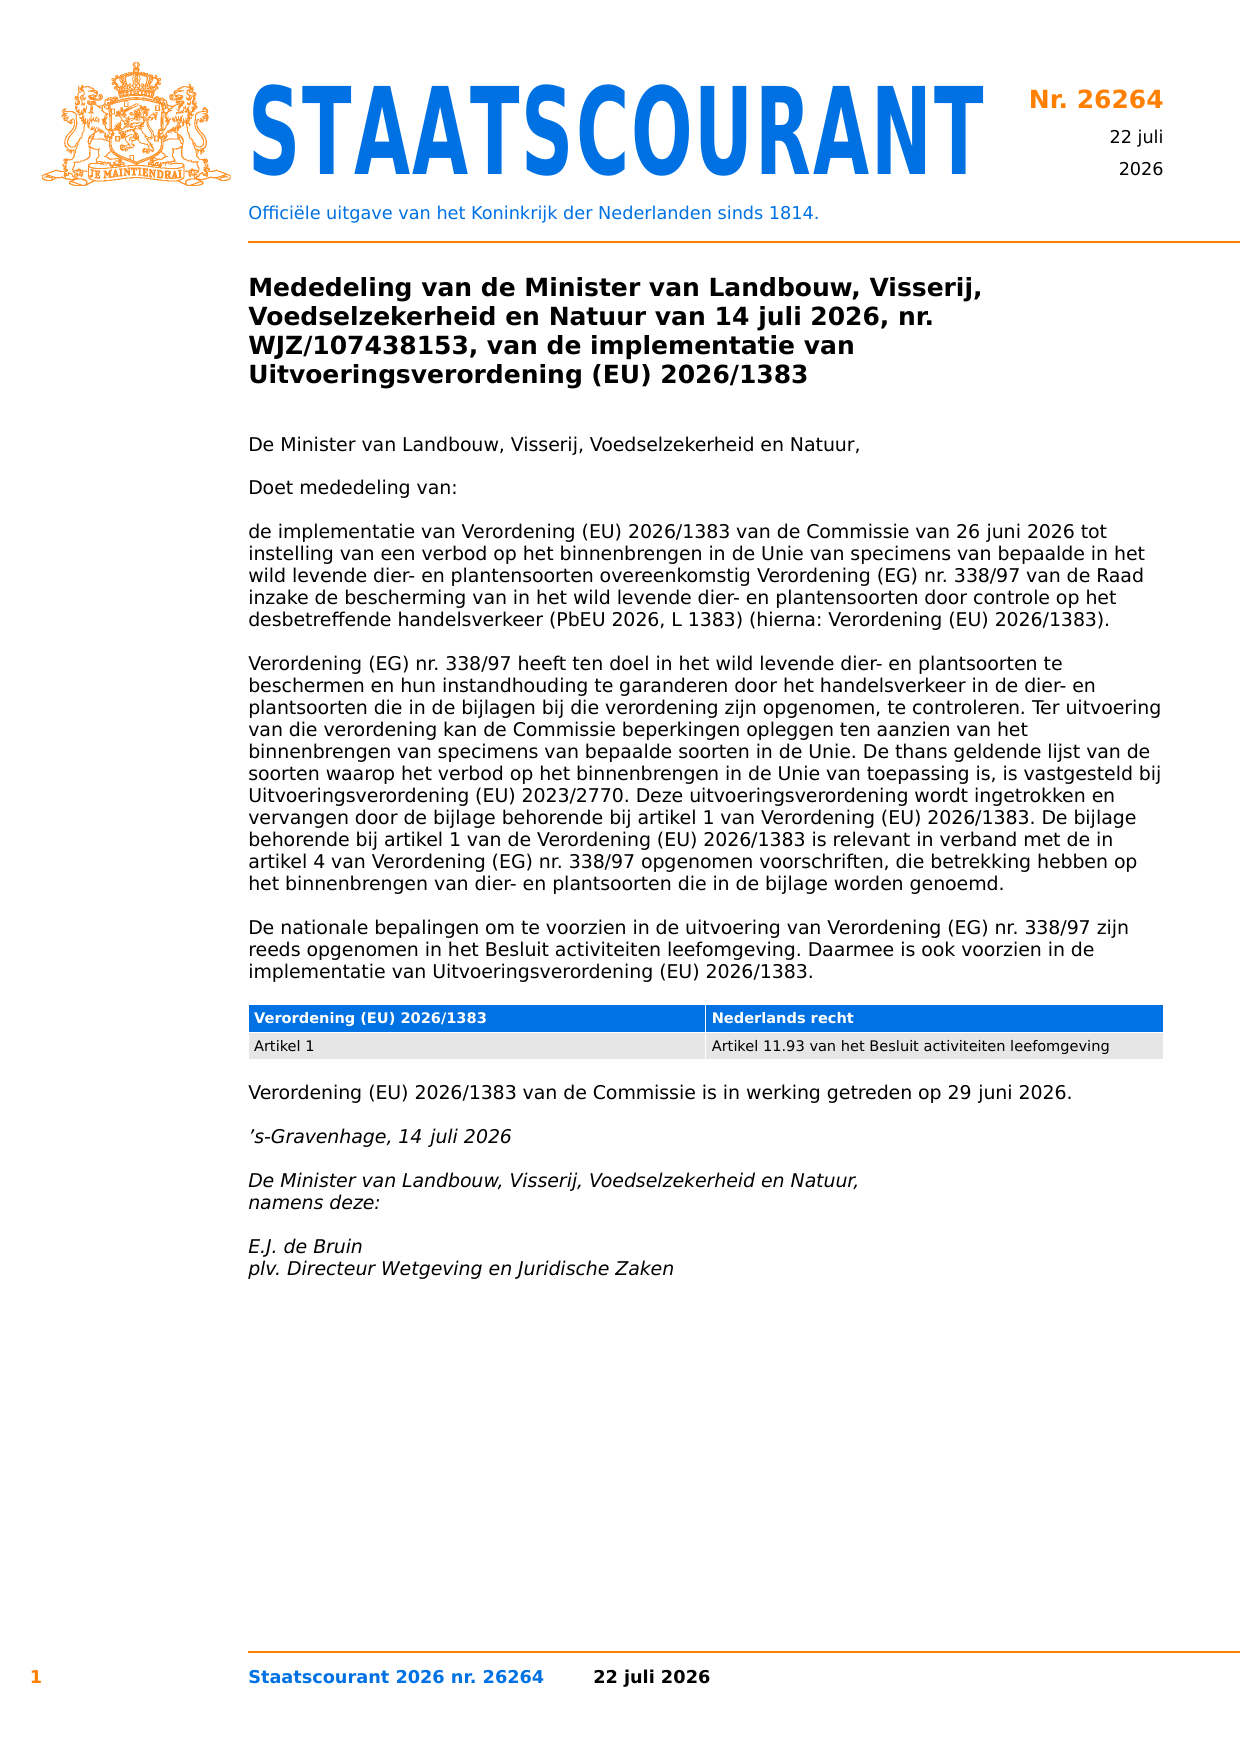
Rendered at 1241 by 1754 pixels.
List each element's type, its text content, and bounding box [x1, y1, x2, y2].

table_header Nr. 26264 [998, 62, 1240, 121]
table_cell 22 juli [998, 121, 1240, 153]
table_cell Officiële uitgave van het Koninkrijk der Nederlanden sinds 1814. [248, 203, 1240, 241]
text De Minister van Landbouw, Visserij, Voedselzekerheid en Natuur, namens deze: E.J. de Bruin plv. Directeur Wetgeving en Juridische Zaken [248, 1170, 1163, 1280]
subtitle Mededeling van de Minister van Landbouw, Visserij, Voedselzekerheid en Natuur van 14 juli 2026, nr. WJZ/107438153, van de implementatie van Uitvoeringsverordening (EU) 2026/1383 [248, 273, 1163, 390]
text Doet mededeling van: [248, 477, 1163, 499]
text De nationale bepalingen om te voorzien in de uitvoering van Verordening (EG) nr. 338/97 zijn reeds opgenomen in het Besluit activiteiten leefomgeving. Daarmee is ook voorzien in de implementatie van Uitvoeringsverordening (EU) 2026/1383. [248, 917, 1163, 982]
text ’s-Gravenhage, 14 juli 2026 [248, 1126, 1163, 1148]
table_cell 2026 [998, 153, 1240, 203]
text Verordening (EG) nr. 338/97 heeft ten doel in het wild levende dier- en plantsoorten te beschermen en hun instandhouding te garanderen door het handelsverkeer in de dier- en plantsoorten die in de bijlagen bij die verordening zijn opgenomen, te controleren. Ter uitvoering van die verordening kan de Commissie beperkingen opleggen ten aanzien van het binnenbrengen van specimens van bepaalde soorten in de Unie. De thans geldende lijst van de soorten waarop het verbod op het binnenbrengen in de Unie van toepassing is, is vastgesteld bij Uitvoeringsverordening (EU) 2023/2770. Deze uitvoeringsverordening wordt ingetrokken en vervangen door de bijlage behorende bij artikel 1 van Verordening (EU) 2026/1383. De bijlage behorende bij artikel 1 van de Verordening (EU) 2026/1383 is relevant in verband met de in artikel 4 van Verordening (EG) nr. 338/97 opgenomen voorschriften, die betrekking hebben op het binnenbrengen van dier- en plantsoorten die in de bijlage worden genoemd. [248, 653, 1163, 895]
table_header STAATSCOURANT [248, 62, 998, 203]
table_header Nederlands recht [706, 1005, 1163, 1032]
table_header Verordening (EU) 2026/1383 [249, 1005, 705, 1032]
text Verordening (EU) 2026/1383 van de Commissie is in werking getreden op 29 juni 2026. [248, 1082, 1163, 1104]
table_cell Artikel 1 [249, 1033, 705, 1059]
table_header [25, 62, 248, 241]
picture [41, 62, 231, 186]
text de implementatie van Verordening (EU) 2026/1383 van de Commissie van 26 juni 2026 tot instelling van een verbod op het binnenbrengen in de Unie van specimens van bepaalde in het wild levende dier- en plantensoorten overeenkomstig Verordening (EG) nr. 338/97 van de Raad inzake de bescherming van in het wild levende dier- en plantensoorten door controle op het desbetreffende handelsverkeer (PbEU 2026, L 1383) (hierna: Verordening (EU) 2026/1383). [248, 521, 1163, 631]
text De Minister van Landbouw, Visserij, Voedselzekerheid en Natuur, [248, 433, 1163, 455]
table_cell Artikel 11.93 van het Besluit activiteiten leefomgeving [706, 1033, 1163, 1059]
